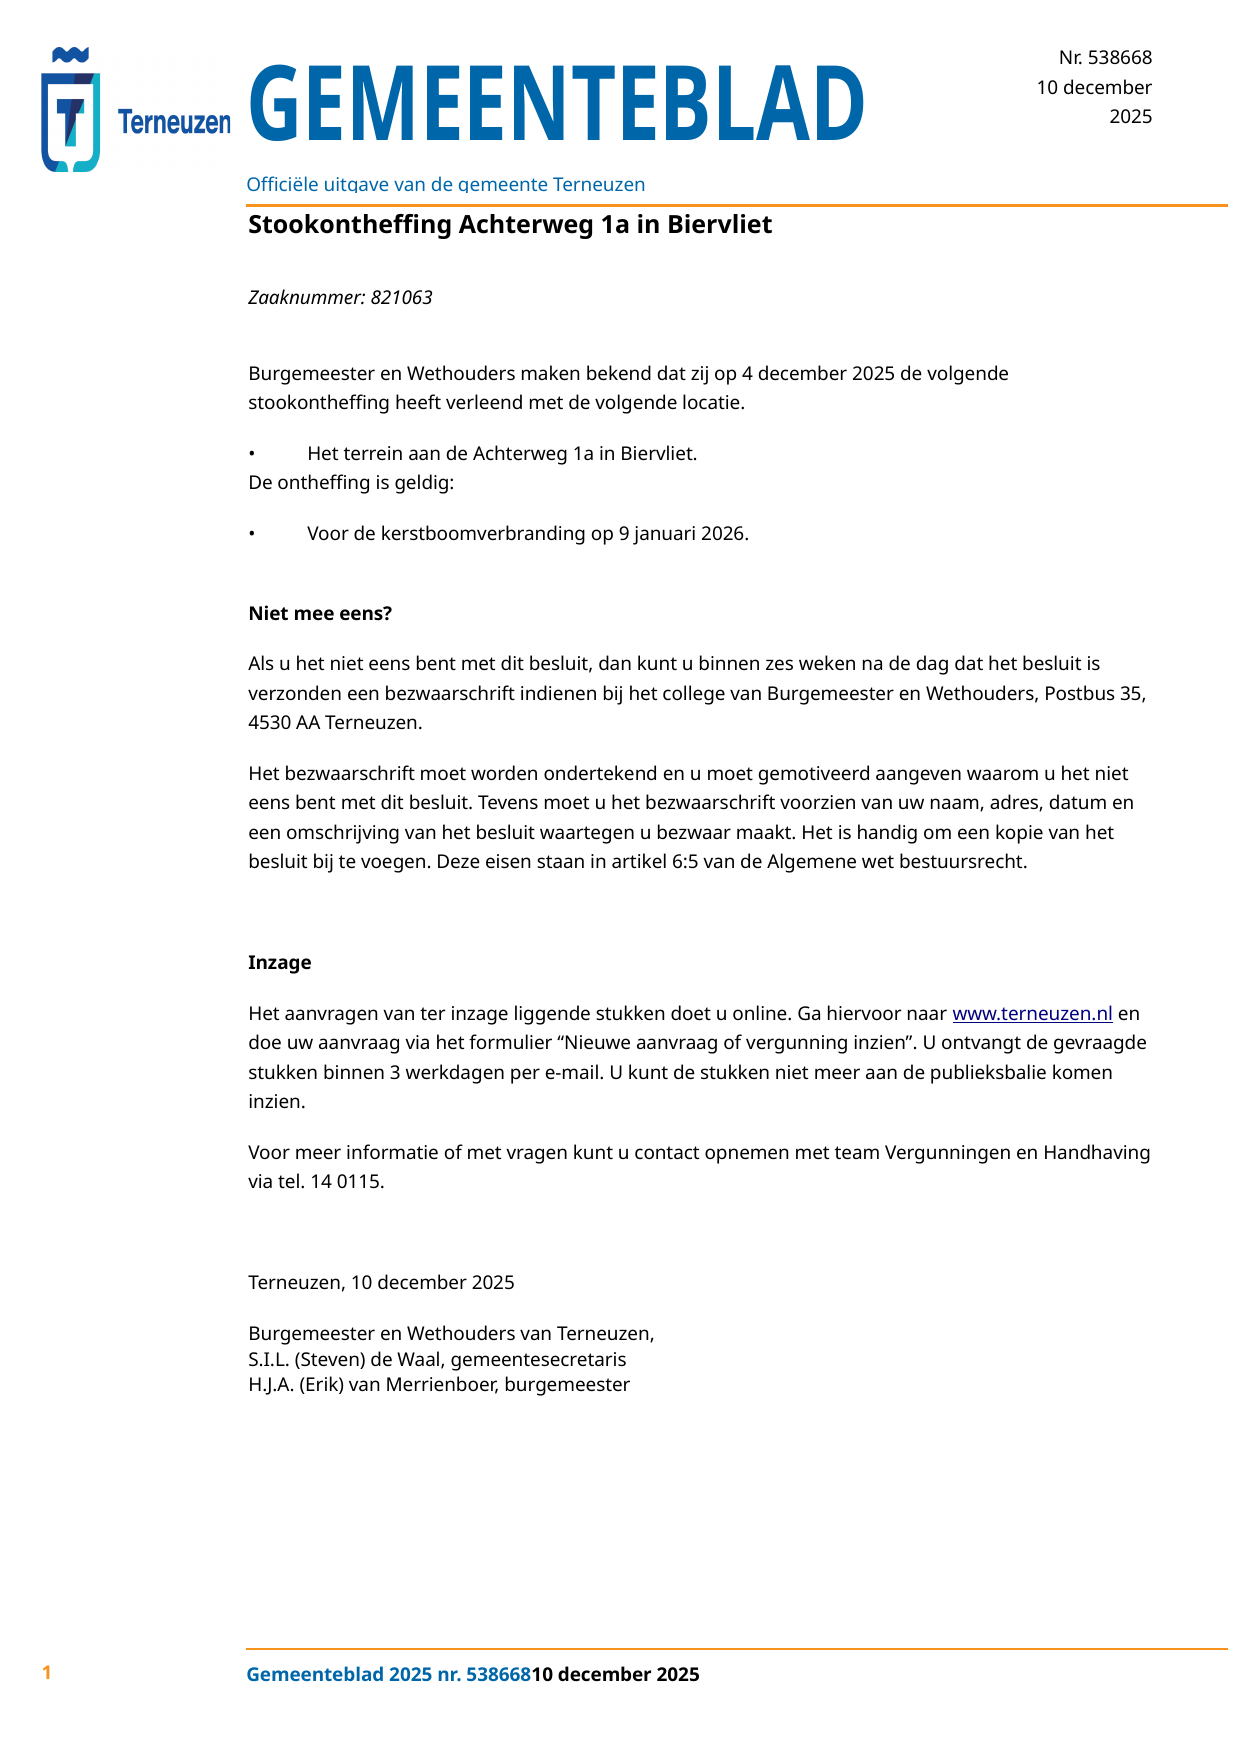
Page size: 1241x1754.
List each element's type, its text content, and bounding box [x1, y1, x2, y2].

text Voor meer informatie of met vragen kunt u contact opnemen met team Vergunningen en Handhaving via tel. 14 0115. [248, 1139, 1152, 1194]
text Stookontheffing Achterweg 1a in Biervliet [248, 207, 1152, 241]
text Niet mee eens? [248, 600, 1152, 626]
text Inzage [248, 949, 1152, 975]
text Terneuzen, 10 december 2025 [248, 1269, 1152, 1295]
text De ontheffing is geldig: [248, 469, 1152, 495]
text Het bezwaarschrift moet worden ondertekend en u moet gemotiveerd aangeven waarom u het niet eens bent met dit besluit. Tevens moet u het bezwaarschrift voorzien van uw naam, adres, datum en een omschrijving van het besluit waartegen u bezwaar maakt. Het is handig om een kopie van het besluit bij te voegen. Deze eisen staan in artikel 6:5 van de Algemene wet bestuursrecht. [248, 760, 1152, 874]
text Burgemeester en Wethouders maken bekend dat zij op 4 december 2025 de volgende stookontheffing heeft verleend met de volgende locatie. [248, 360, 1152, 415]
text Als u het niet eens bent met dit besluit, dan kunt u binnen zes weken na de dag dat het besluit is verzonden een bezwaarschrift indienen bij het college van Burgemeester en Wethouders, Postbus 35, 4530 AA Terneuzen. [248, 650, 1152, 735]
list Het terrein aan de Achterweg 1a in Biervliet. [248, 440, 1152, 466]
text Zaaknummer: 821063 [248, 284, 1152, 309]
text Het aanvragen van ter inzage liggende stukken doet u online. Ga hiervoor naar www.terneuzen.nl en doe uw aanvraag via het formulier “Nieuwe aanvraag of vergunning inzien”. U ontvangt de gevraagde stukken binnen 3 werkdagen per e-mail. U kunt de stukken niet meer aan de publieksbalie komen inzien. [248, 1000, 1152, 1114]
picture [41, 47, 231, 172]
table_header Burgemeester en Wethouders van Terneuzen, [248, 1320, 1152, 1346]
table_cell H.J.A. (Erik) van Merrienboer, burgemeester [248, 1372, 1152, 1397]
list Voor de kerstboomverbranding op 9 januari 2026. [248, 520, 1152, 546]
table_cell S.I.L. (Steven) de Waal, gemeentesecretaris [248, 1346, 714, 1372]
table_cell [714, 1346, 1152, 1372]
